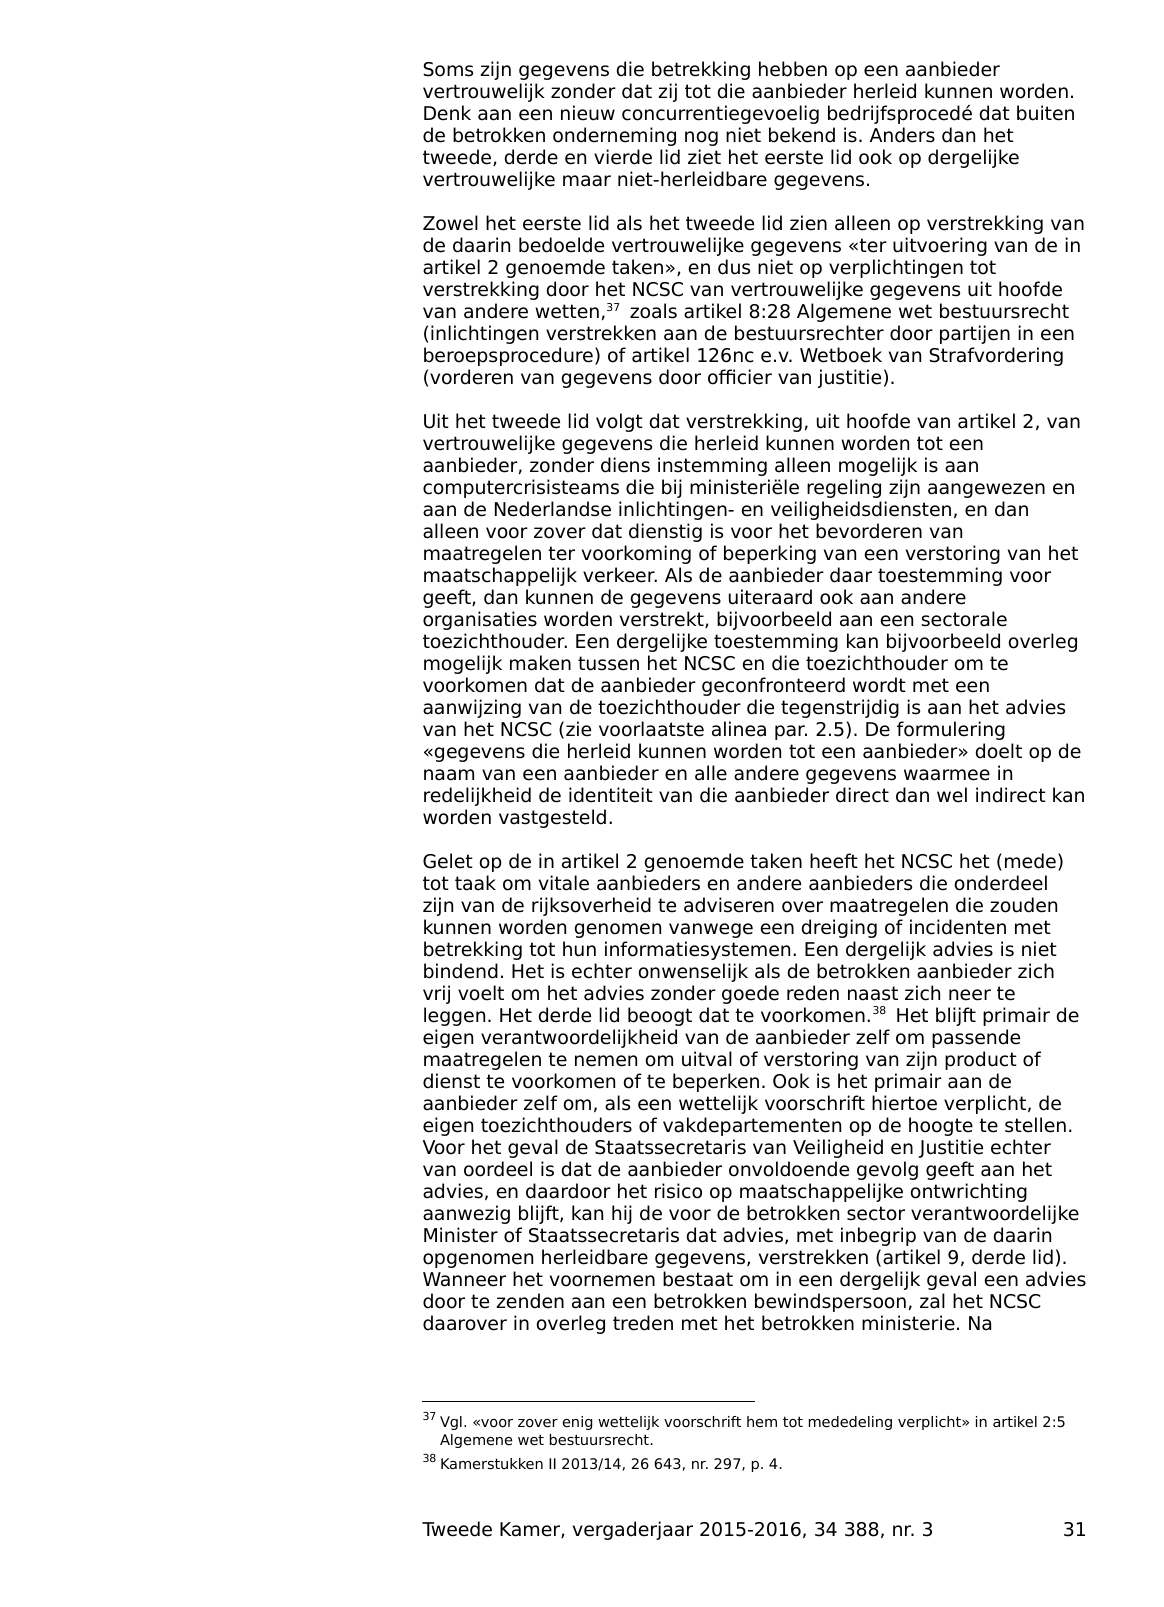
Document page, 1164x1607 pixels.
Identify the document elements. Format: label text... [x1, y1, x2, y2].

text Vgl. «voor zover enig wettelijk voorschrift hem tot mededeling verplicht» in artikel 2:5 Algemene wet bestuursrecht. [422, 1410, 1087, 1449]
text Kamerstukken II 2013/14, 26 643, nr. 297, p. 4. [422, 1452, 1087, 1474]
text Zowel het eerste lid als het tweede lid zien alleen op verstrekking van de daarin bedoelde vertrouwelijke gegevens «ter uitvoering van de in artikel 2 genoemde taken», en dus niet op verplichtingen tot verstrekking door het NCSC van vertrouwelijke gegevens uit hoofde van andere wetten, zoals artikel 8:28 Algemene wet bestuursrecht (inlichtingen verstrekken aan de bestuursrechter door partijen in een beroepsprocedure) of artikel 126nc e.v. Wetboek van Strafvordering (vorderen van gegevens door officier van justitie). [422, 213, 1087, 389]
text Soms zijn gegevens die betrekking hebben op een aanbieder vertrouwelijk zonder dat zij tot die aanbieder herleid kunnen worden. Denk aan een nieuw concurrentiegevoelig bedrijfsprocedé dat buiten de betrokken onderneming nog niet bekend is. Anders dan het tweede, derde en vierde lid ziet het eerste lid ook op dergelijke vertrouwelijke maar niet-herleidbare gegevens. [422, 59, 1087, 191]
text Gelet op de in artikel 2 genoemde taken heeft het NCSC het (mede) tot taak om vitale aanbieders en andere aanbieders die onderdeel zijn van de rijksoverheid te adviseren over maatregelen die zouden kunnen worden genomen vanwege een dreiging of incidenten met betrekking tot hun informatiesystemen. Een dergelijk advies is niet bindend. Het is echter onwenselijk als de betrokken aanbieder zich vrij voelt om het advies zonder goede reden naast zich neer te leggen. Het derde lid beoogt dat te voorkomen. Het blijft primair de eigen verantwoordelijkheid van de aanbieder zelf om passende maatregelen te nemen om uitval of verstoring van zijn product of dienst te voorkomen of te beperken. Ook is het primair aan de aanbieder zelf om, als een wettelijk voorschrift hiertoe verplicht, de eigen toezichthouders of vakdepartementen op de hoogte te stellen. Voor het geval de Staatssecretaris van Veiligheid en Justitie echter van oordeel is dat de aanbieder onvoldoende gevolg geeft aan het advies, en daardoor het risico op maatschappelijke ontwrichting aanwezig blijft, kan hij de voor de betrokken sector verantwoordelijke Minister of Staatssecretaris dat advies, met inbegrip van de daarin opgenomen herleidbare gegevens, verstrekken (artikel 9, derde lid). Wanneer het voornemen bestaat om in een dergelijk geval een advies door te zenden aan een betrokken bewindspersoon, zal het NCSC daarover in overleg treden met het betrokken ministerie. Na [422, 851, 1087, 1334]
text Uit het tweede lid volgt dat verstrekking, uit hoofde van artikel 2, van vertrouwelijke gegevens die herleid kunnen worden tot een aanbieder, zonder diens instemming alleen mogelijk is aan computercrisisteams die bij ministeriële regeling zijn aangewezen en aan de Nederlandse inlichtingen- en veiligheidsdiensten, en dan alleen voor zover dat dienstig is voor het bevorderen van maatregelen ter voorkoming of beperking van een verstoring van het maatschappelijk verkeer. Als de aanbieder daar toestemming voor geeft, dan kunnen de gegevens uiteraard ook aan andere organisaties worden verstrekt, bijvoorbeeld aan een sectorale toezichthouder. Een dergelijke toestemming kan bijvoorbeeld overleg mogelijk maken tussen het NCSC en die toezichthouder om te voorkomen dat de aanbieder geconfronteerd wordt met een aanwijzing van de toezichthouder die tegenstrijdig is aan het advies van het NCSC (zie voorlaatste alinea par. 2.5). De formulering «gegevens die herleid kunnen worden tot een aanbieder» doelt op de naam van een aanbieder en alle andere gegevens waarmee in redelijkheid de identiteit van die aanbieder direct dan wel indirect kan worden vastgesteld. [422, 411, 1087, 829]
